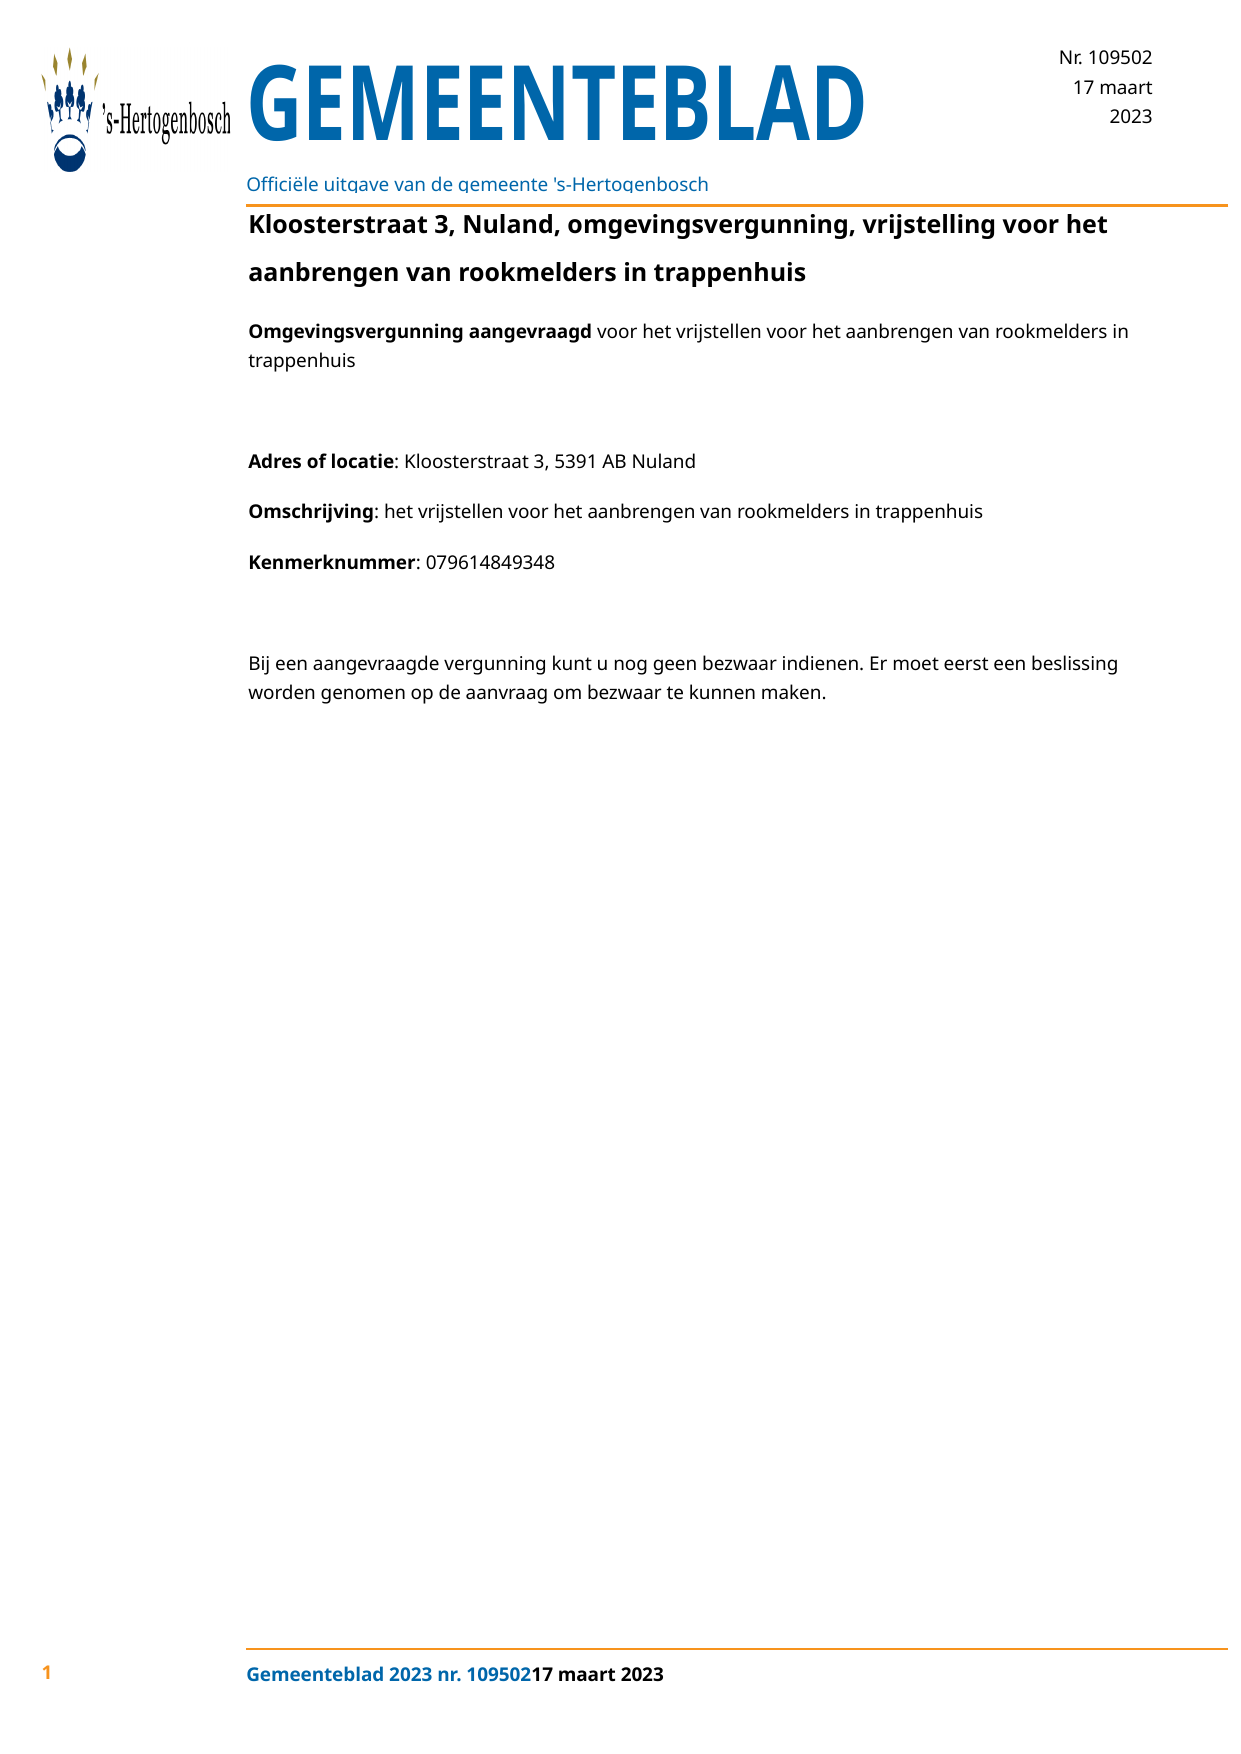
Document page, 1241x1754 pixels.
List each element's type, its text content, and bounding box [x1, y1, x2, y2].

picture [41, 47, 231, 172]
text Omschrijving: het vrijstellen voor het aanbrengen van rookmelders in trappenhuis [248, 499, 1152, 524]
text Kenmerknummer: 079614849348 [248, 549, 1152, 575]
text Adres of locatie: Kloosterstraat 3, 5391 AB Nuland [248, 448, 1152, 474]
text Omgevingsvergunning aangevraagd voor het vrijstellen voor het aanbrengen van rookmelders in trappenhuis [248, 318, 1152, 373]
text Bij een aangevraagde vergunning kunt u nog geen bezwaar indienen. Er moet eerst een beslissing worden genomen op de aanvraag om bezwaar te kunnen maken. [248, 650, 1152, 705]
text Kloosterstraat 3, Nuland, omgevingsvergunning, vrijstelling voor het aanbrengen van rookmelders in trappenhuis [248, 207, 1152, 288]
